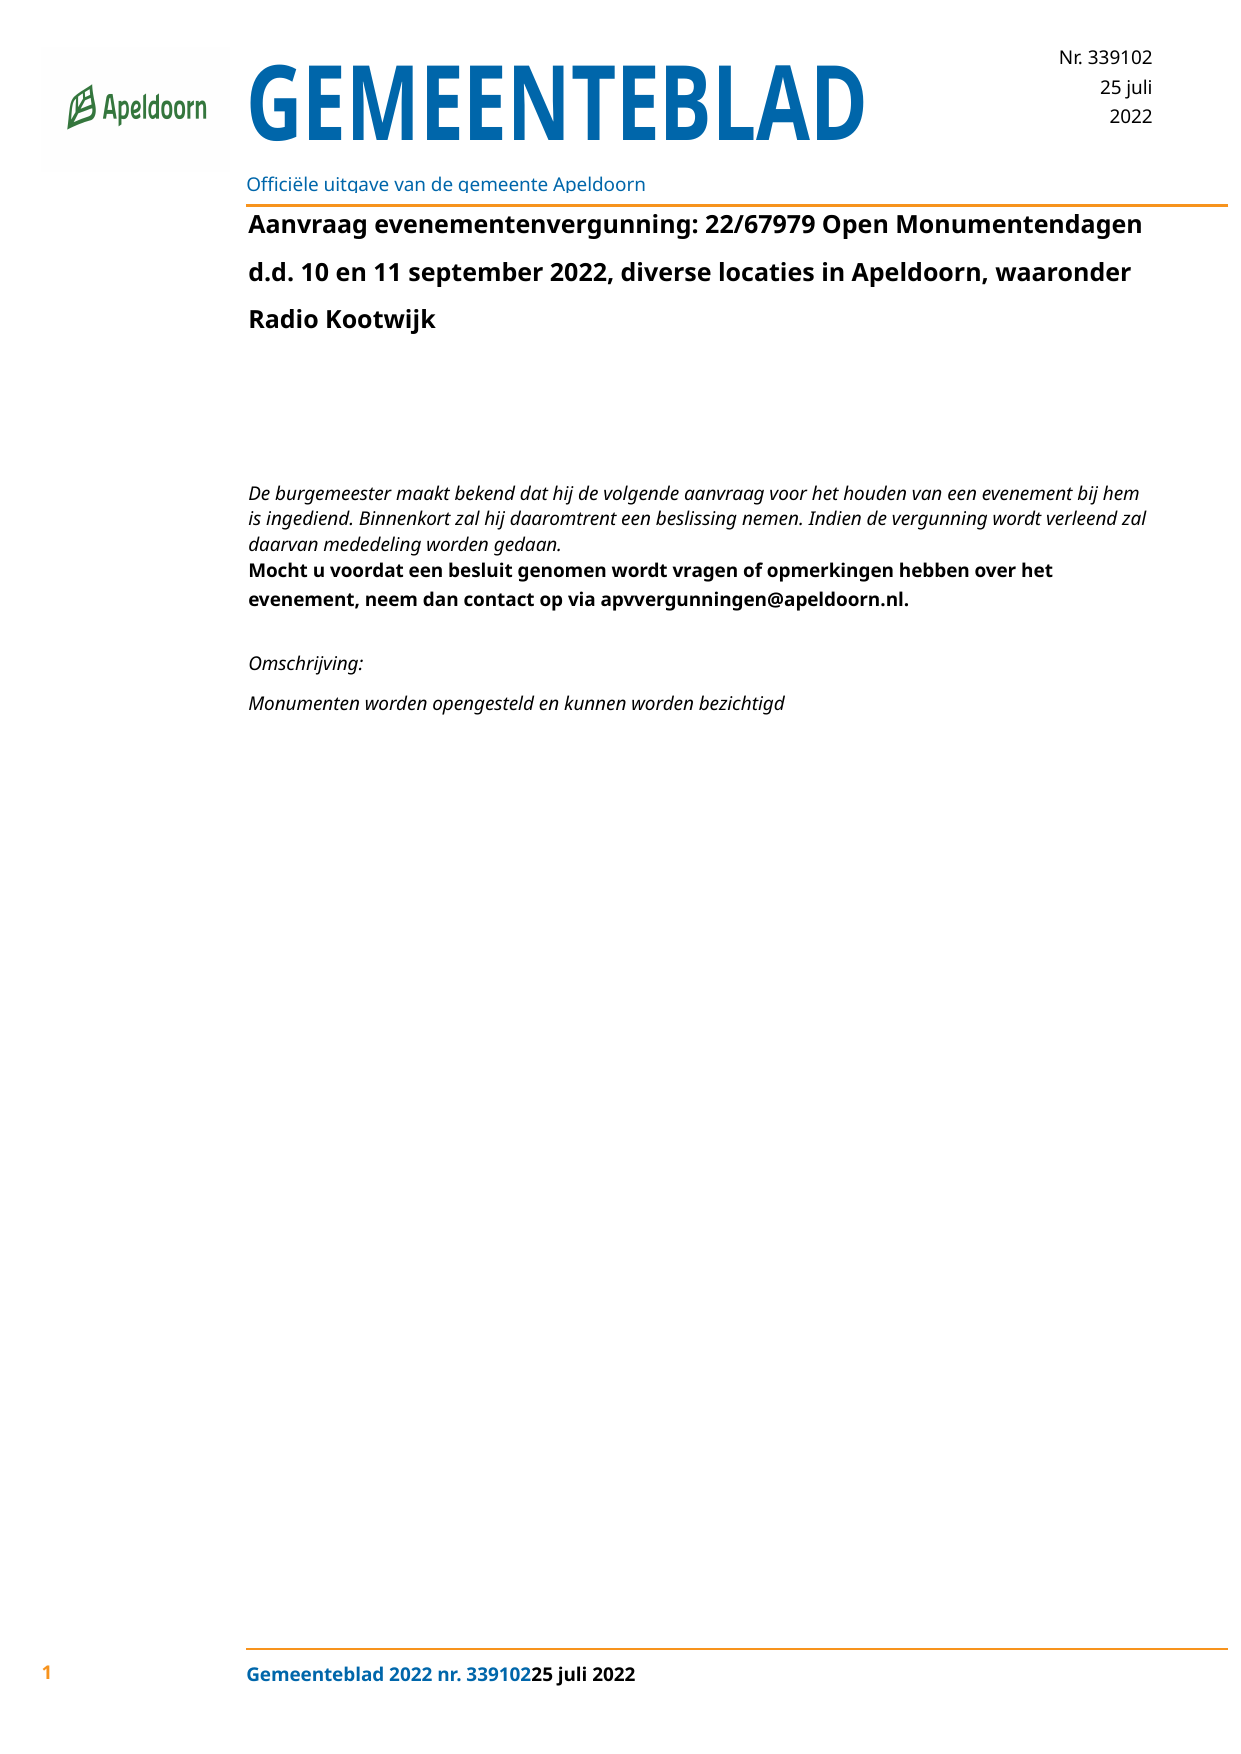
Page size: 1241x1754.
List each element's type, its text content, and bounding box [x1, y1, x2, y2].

text Omschrijving: [248, 651, 1152, 676]
text Mocht u voordat een besluit genomen wordt vragen of opmerkingen hebben over het evenement, neem dan contact op via apvvergunningen@apeldoorn.nl. [248, 557, 1152, 612]
text Aanvraag evenementenvergunning: 22/67979 Open Monumentendagen d.d. 10 en 11 september 2022, diverse locaties in Apeldoorn, waaronder Radio Kootwijk [248, 207, 1152, 336]
text De burgemeester maakt bekend dat hij de volgende aanvraag voor het houden van een evenement bij hem is ingediend. Binnenkort zal hij daaromtrent een beslissing nemen. Indien de vergunning wordt verleend zal daarvan mededeling worden gedaan. [248, 480, 1152, 557]
text Monumenten worden opengesteld en kunnen worden bezichtigd [248, 690, 1152, 716]
picture [41, 47, 231, 172]
